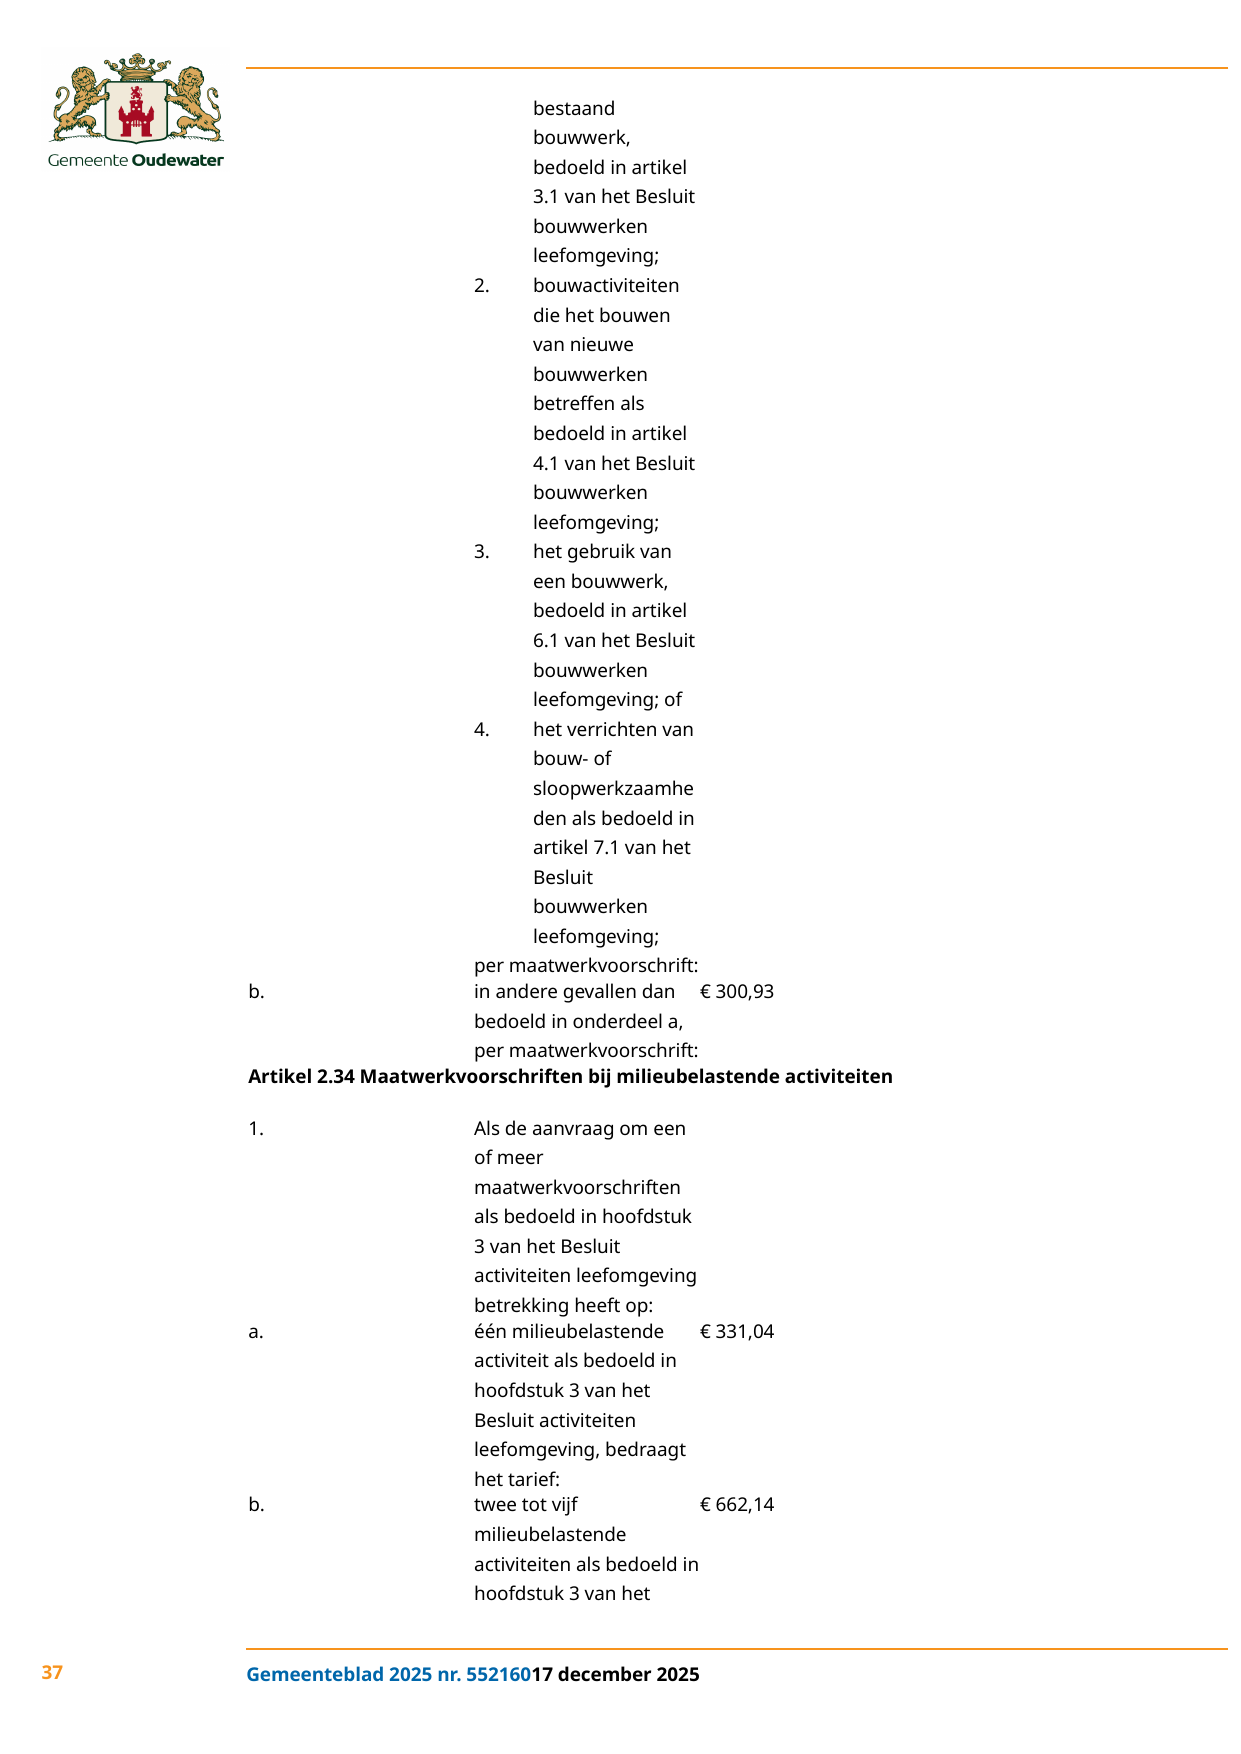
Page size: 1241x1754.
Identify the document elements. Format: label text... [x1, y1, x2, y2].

table_cell a. [248, 1318, 474, 1492]
table_cell 1. [248, 1115, 474, 1318]
table_cell [248, 95, 474, 978]
table_cell [926, 979, 1152, 1063]
table_cell € 662,14 [700, 1492, 926, 1606]
table_cell [700, 95, 926, 978]
table_cell [926, 1318, 1152, 1492]
table_cell [926, 1115, 1152, 1318]
table_cell [700, 1089, 926, 1115]
table_cell [926, 1492, 1152, 1606]
table_cell € 300,93 [700, 979, 926, 1063]
table_cell [926, 1063, 1152, 1089]
table_cell b. [248, 979, 474, 1063]
table_cell Als de aanvraag om een of meer maatwerkvoorschriften als bedoeld in hoofdstuk 3 van het Besluit activiteiten leefomgeving betrekking heeft op: [474, 1115, 700, 1318]
table_cell Artikel 2.34 Maatwerkvoorschriften bij milieubelastende activiteiten [248, 1063, 926, 1089]
table_cell [926, 95, 1152, 978]
table_cell [474, 1089, 700, 1115]
picture [41, 47, 231, 172]
table_cell € 331,04 [700, 1318, 926, 1492]
table_cell b. [248, 1492, 474, 1606]
table_cell in andere gevallen dan bedoeld in onderdeel a, per maatwerkvoorschrift: [474, 979, 700, 1063]
table_cell [700, 1115, 926, 1318]
table_cell [248, 1089, 474, 1115]
table_cell twee tot vijf milieubelastende activiteiten als bedoeld in hoofdstuk 3 van het [474, 1492, 700, 1606]
table_cell één milieubelastende activiteit als bedoeld in hoofdstuk 3 van het Besluit activiteiten leefomgeving, bedraagt het tarief: [474, 1318, 700, 1492]
table_cell [926, 1089, 1152, 1115]
table_cell bestaand bouwwerk, bedoeld in artikel 3.1 van het Besluit bouwwerken leefomgeving; bouwactiviteiten die het bouwen van nieuwe bouwwerken betreffen als bedoeld in artikel 4.1 van het Besluit bouwwerken leefomgeving; het gebruik van een bouwwerk, bedoeld in artikel 6.1 van het Besluit bouwwerken leefomgeving; of het verrichten van bouw- of sloopwerkzaamheden als bedoeld in artikel 7.1 van het Besluit bouwwerken leefomgeving; per maatwerkvoorschrift: [474, 95, 700, 978]
